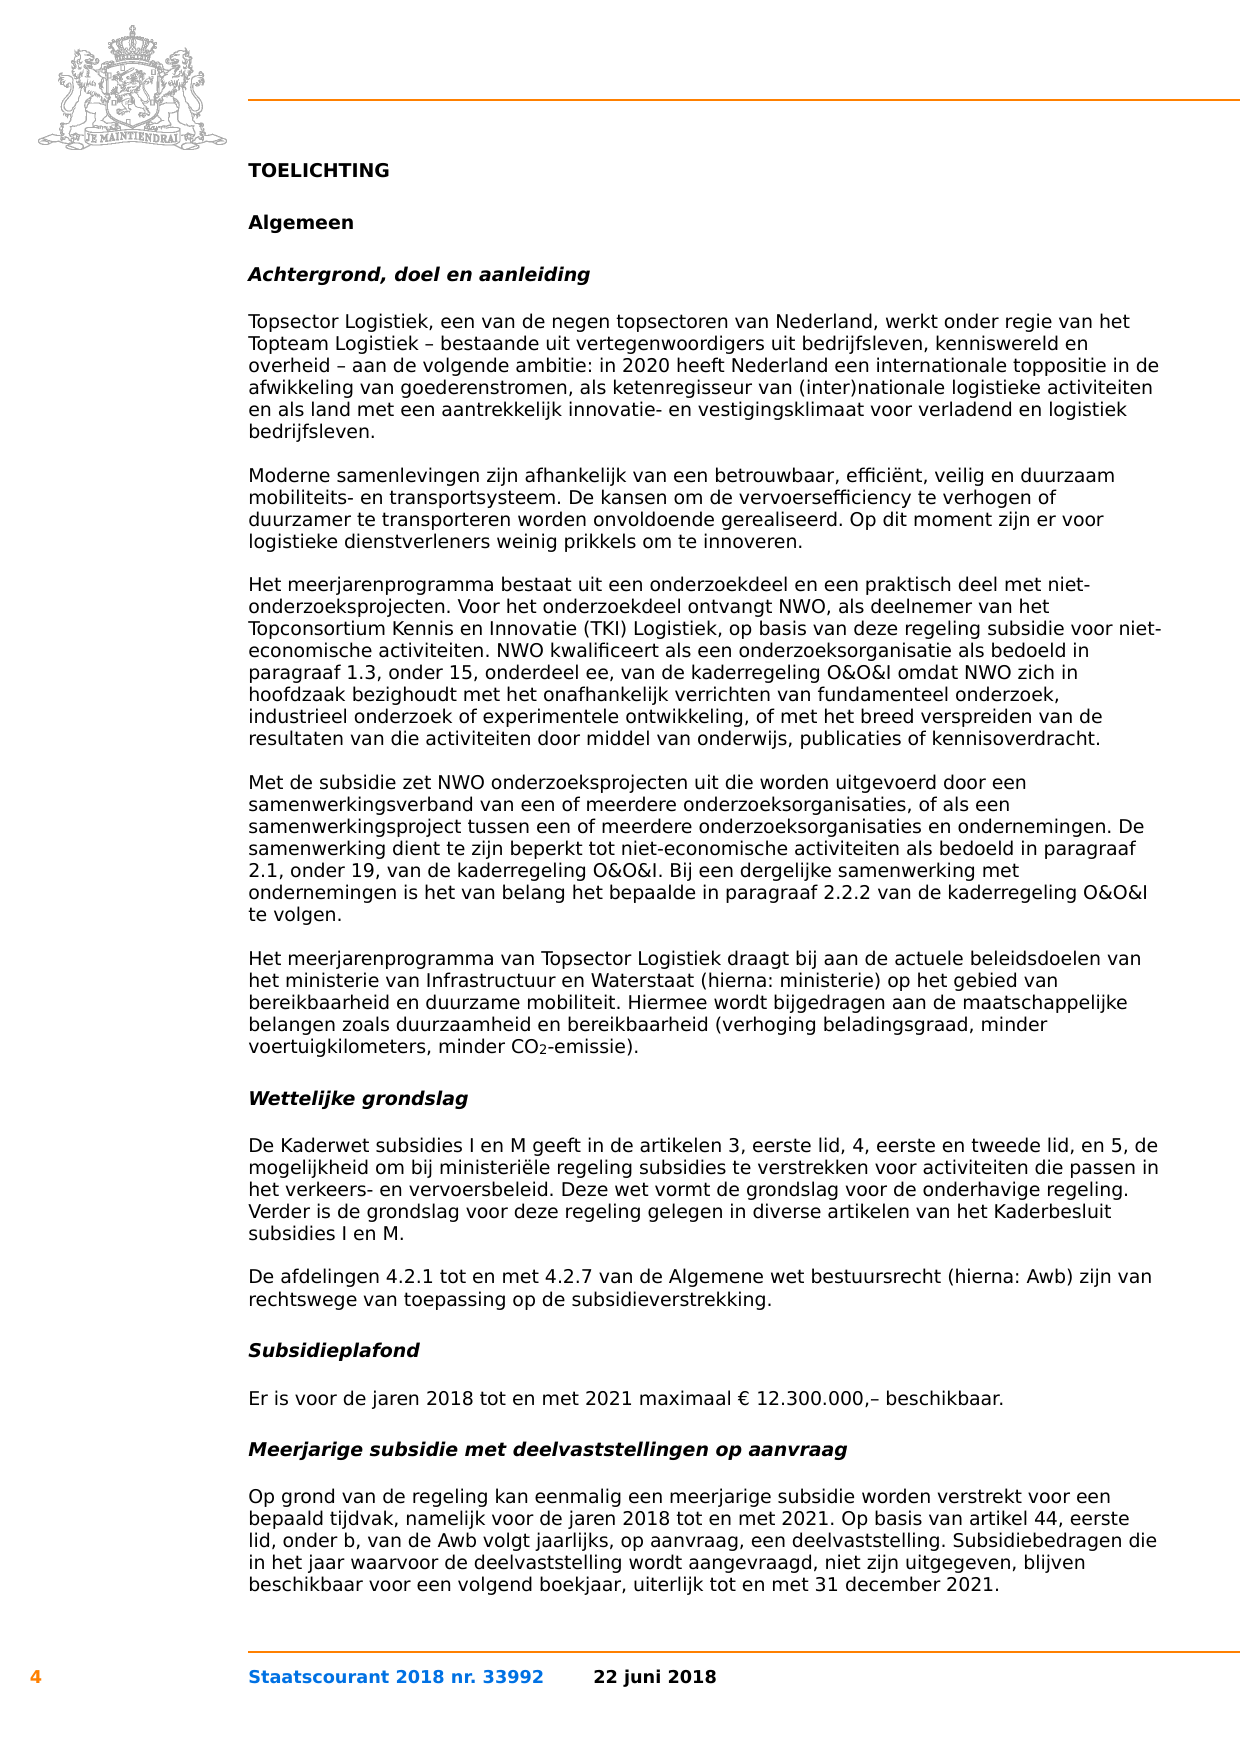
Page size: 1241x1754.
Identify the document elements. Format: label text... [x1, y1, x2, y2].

text Topsector Logistiek, een van de negen topsectoren van Nederland, werkt onder regie van het Topteam Logistiek – bestaande uit vertegenwoordigers uit bedrijfsleven, kenniswereld en overheid – aan de volgende ambitie: in 2020 heeft Nederland een internationale toppositie in de afwikkeling van goederenstromen, als ketenregisseur van (inter)nationale logistieke activiteiten en als land met een aantrekkelijk innovatie- en vestigingsklimaat voor verladend en logistiek bedrijfsleven. [248, 311, 1163, 443]
text Het meerjarenprogramma van Topsector Logistiek draagt bij aan de actuele beleidsdoelen van het ministerie van Infrastructuur en Waterstaat (hierna: ministerie) op het gebied van bereikbaarheid en duurzame mobiliteit. Hiermee wordt bijgedragen aan de maatschappelijke belangen zoals duurzaamheid en bereikbaarheid (verhoging beladingsgraad, minder voertuigkilometers, minder CO2-emissie). [248, 948, 1163, 1058]
text Met de subsidie zet NWO onderzoeksprojecten uit die worden uitgevoerd door een samenwerkingsverband van een of meerdere onderzoeksorganisaties, of als een samenwerkingsproject tussen een of meerdere onderzoeksorganisaties en ondernemingen. De samenwerking dient te zijn beperkt tot niet-economische activiteiten als bedoeld in paragraaf 2.1, onder 19, van de kaderregeling O&O&I. Bij een dergelijke samenwerking met ondernemingen is het van belang het bepaalde in paragraaf 2.2.2 van de kaderregeling O&O&I te volgen. [248, 772, 1163, 926]
subtitle Subsidieplafond [248, 1340, 1163, 1362]
text De afdelingen 4.2.1 tot en met 4.2.7 van de Algemene wet bestuursrecht (hierna: Awb) zijn van rechtswege van toepassing op de subsidieverstrekking. [248, 1266, 1163, 1310]
text Er is voor de jaren 2018 tot en met 2021 maximaal € 12.300.000,– beschikbaar. [248, 1387, 1163, 1409]
text Het meerjarenprogramma bestaat uit een onderzoekdeel en een praktisch deel met niet-onderzoeksprojecten. Voor het onderzoekdeel ontvangt NWO, als deelnemer van het Topconsortium Kennis en Innovatie (TKI) Logistiek, op basis van deze regeling subsidie voor niet-economische activiteiten. NWO kwalificeert als een onderzoeksorganisatie als bedoeld in paragraaf 1.3, onder 15, onderdeel ee, van de kaderregeling O&O&I omdat NWO zich in hoofdzaak bezighoudt met het onafhankelijk verrichten van fundamenteel onderzoek, industrieel onderzoek of experimentele ontwikkeling, of met het breed verspreiden van de resultaten van die activiteiten door middel van onderwijs, publicaties of kennisoverdracht. [248, 574, 1163, 750]
subtitle Meerjarige subsidie met deelvaststellingen op aanvraag [248, 1439, 1163, 1461]
text Moderne samenlevingen zijn afhankelijk van een betrouwbaar, efficiënt, veilig en duurzaam mobiliteits- en transportsysteem. De kansen om de vervoersefficiency te verhogen of duurzamer te transporteren worden onvoldoende gerealiseerd. Op dit moment zijn er voor logistieke dienstverleners weinig prikkels om te innoveren. [248, 464, 1163, 552]
subtitle TOELICHTING [248, 160, 1163, 182]
subtitle Algemeen [248, 212, 1163, 234]
subtitle Wettelijke grondslag [248, 1088, 1163, 1110]
subtitle Achtergrond, doel en aanleiding [248, 264, 1163, 286]
picture [38, 25, 227, 150]
text Op grond van de regeling kan eenmalig een meerjarige subsidie worden verstrekt voor een bepaald tijdvak, namelijk voor de jaren 2018 tot en met 2021. Op basis van artikel 44, eerste lid, onder b, van de Awb volgt jaarlijks, op aanvraag, een deelvaststelling. Subsidiebedragen die in het jaar waarvoor de deelvaststelling wordt aangevraagd, niet zijn uitgegeven, blijven beschikbaar voor een volgend boekjaar, uiterlijk tot en met 31 december 2021. [248, 1486, 1163, 1596]
text De Kaderwet subsidies I en M geeft in de artikelen 3, eerste lid, 4, eerste en tweede lid, en 5, de mogelijkheid om bij ministeriële regeling subsidies te verstrekken voor activiteiten die passen in het verkeers- en vervoersbeleid. Deze wet vormt de grondslag voor de onderhavige regeling. Verder is de grondslag voor deze regeling gelegen in diverse artikelen van het Kaderbesluit subsidies I en M. [248, 1135, 1163, 1244]
